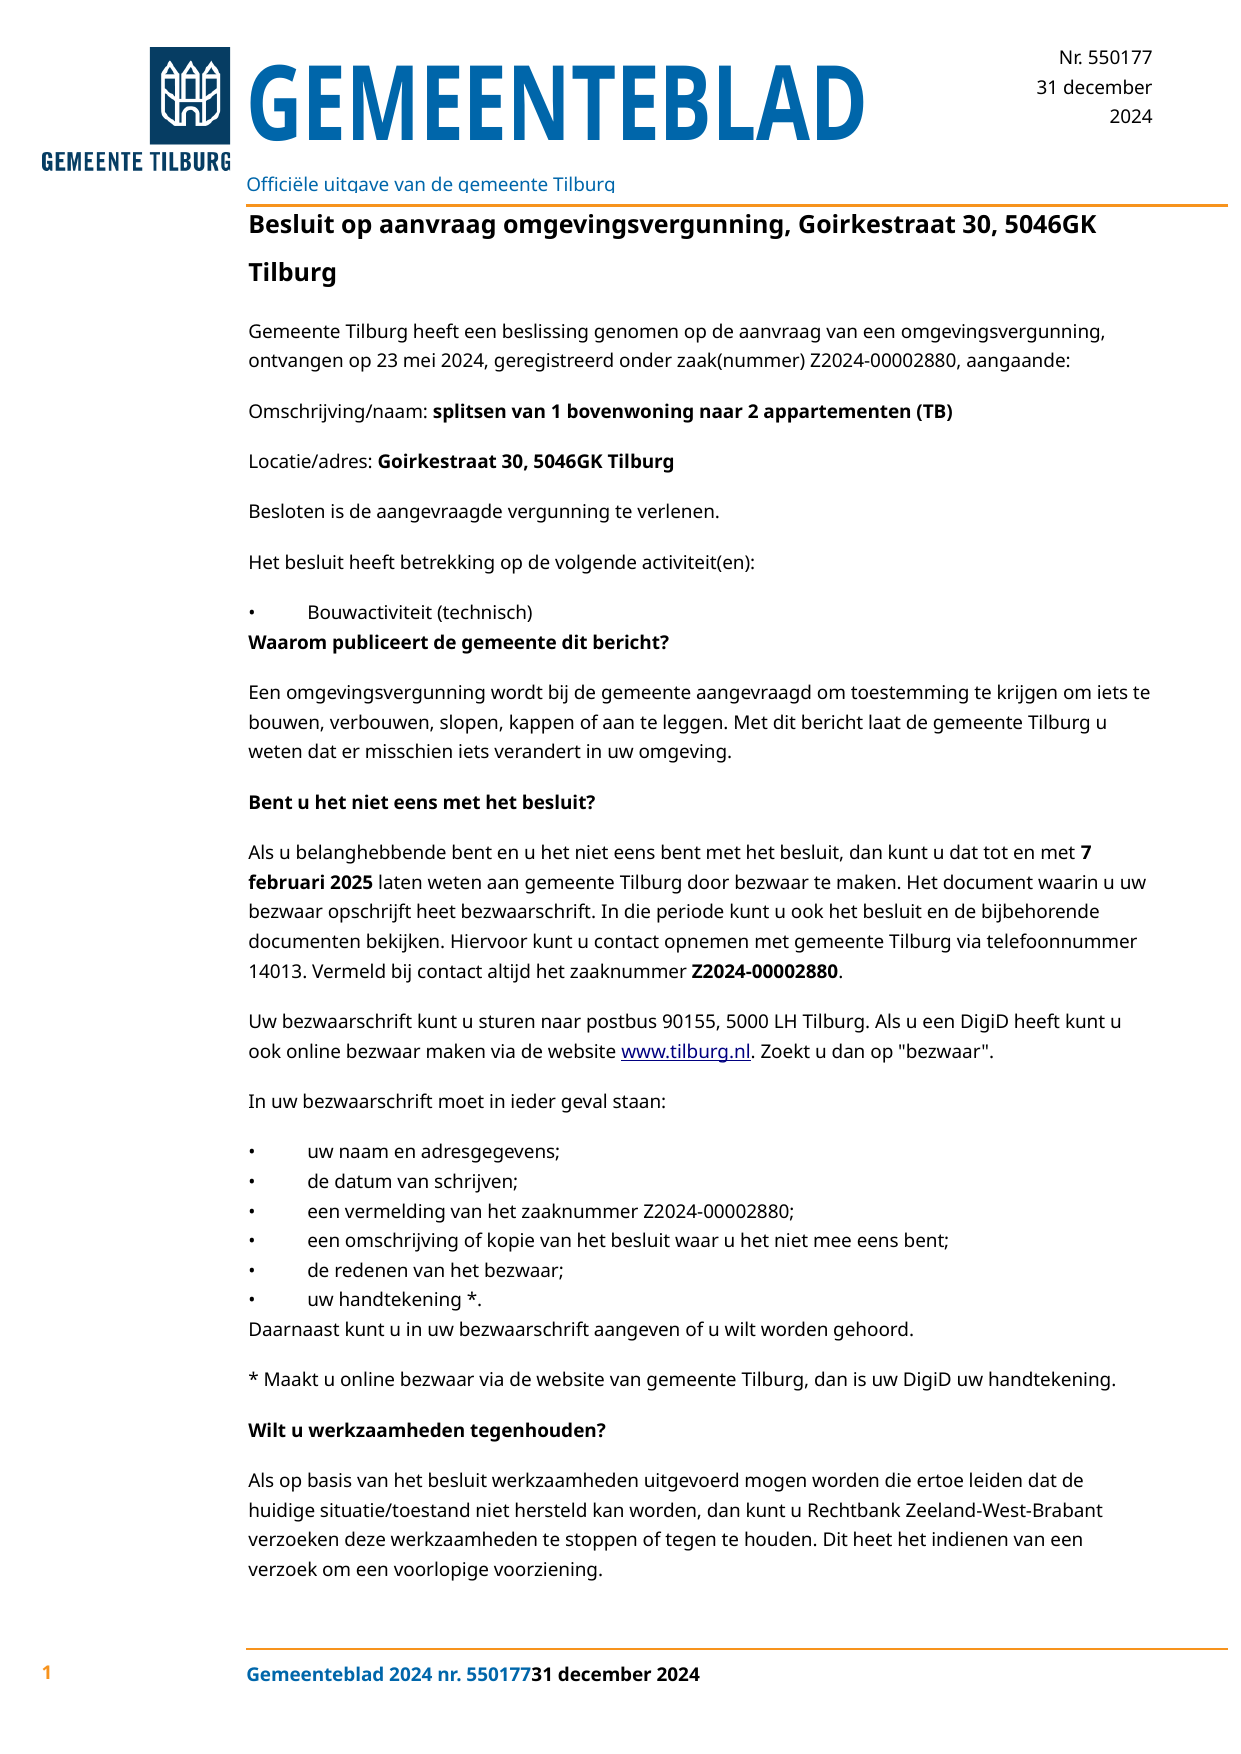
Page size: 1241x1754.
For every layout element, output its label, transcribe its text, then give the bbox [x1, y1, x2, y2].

text Uw bezwaarschrift kunt u sturen naar postbus 90155, 5000 LH Tilburg. Als u een DigiD heeft kunt u ook online bezwaar maken via de website www.tilburg.nl. Zoekt u dan op "bezwaar". [248, 1008, 1152, 1064]
text Wilt u werkzaamheden tegenhouden? [248, 1417, 1152, 1443]
list de datum van schrijven; [248, 1168, 1152, 1194]
list uw handtekening *. [248, 1287, 1152, 1312]
picture [41, 47, 231, 172]
text Het besluit heeft betrekking op de volgende activiteit(en): [248, 549, 1152, 575]
list een vermelding van het zaaknummer Z2024-00002880; [248, 1198, 1152, 1224]
list een omschrijving of kopie van het besluit waar u het niet mee eens bent; [248, 1227, 1152, 1253]
text Als u belanghebbende bent en u het niet eens bent met het besluit, dan kunt u dat tot en met 7 februari 2025 laten weten aan gemeente Tilburg door bezwaar te maken. Het document waarin u uw bezwaar opschrijft heet bezwaarschrift. In die periode kunt u ook het besluit en de bijbehorende documenten bekijken. Hiervoor kunt u contact opnemen met gemeente Tilburg via telefoonnummer 14013. Vermeld bij contact altijd het zaaknummer Z2024-00002880. [248, 839, 1152, 984]
text Als op basis van het besluit werkzaamheden uitgevoerd mogen worden die ertoe leiden dat de huidige situatie/toestand niet hersteld kan worden, dan kunt u Rechtbank Zeeland-West-Brabant verzoeken deze werkzaamheden te stoppen of tegen te houden. Dit heet het indienen van een verzoek om een voorlopige voorziening. [248, 1467, 1152, 1582]
text Gemeente Tilburg heeft een beslissing genomen op de aanvraag van een omgevingsvergunning, ontvangen op 23 mei 2024, geregistreerd onder zaak(nummer) Z2024-00002880, aangaande: [248, 318, 1152, 373]
list uw naam en adresgegevens; [248, 1139, 1152, 1164]
text Besloten is de aangevraagde vergunning te verlenen. [248, 499, 1152, 524]
text Daarnaast kunt u in uw bezwaarschrift aangeven of u wilt worden gehoord. [248, 1316, 1152, 1342]
text Een omgevingsvergunning wordt bij de gemeente aangevraagd om toestemming te krijgen om iets te bouwen, verbouwen, slopen, kappen of aan te leggen. Met dit bericht laat de gemeente Tilburg u weten dat er misschien iets verandert in uw omgeving. [248, 679, 1152, 764]
text Waarom publiceert de gemeente dit bericht? [248, 629, 1152, 655]
text Besluit op aanvraag omgevingsvergunning, Goirkestraat 30, 5046GK Tilburg [248, 207, 1152, 288]
text * Maakt u online bezwaar via de website van gemeente Tilburg, dan is uw DigiD uw handtekening. [248, 1367, 1152, 1392]
text Locatie/adres: Goirkestraat 30, 5046GK Tilburg [248, 448, 1152, 474]
text Omschrijving/naam: splitsen van 1 bovenwoning naar 2 appartementen (TB) [248, 398, 1152, 424]
text In uw bezwaarschrift moet in ieder geval staan: [248, 1088, 1152, 1114]
list Bouwactiviteit (technisch) [248, 599, 1152, 625]
list de redenen van het bezwaar; [248, 1257, 1152, 1283]
text Bent u het niet eens met het besluit? [248, 789, 1152, 815]
